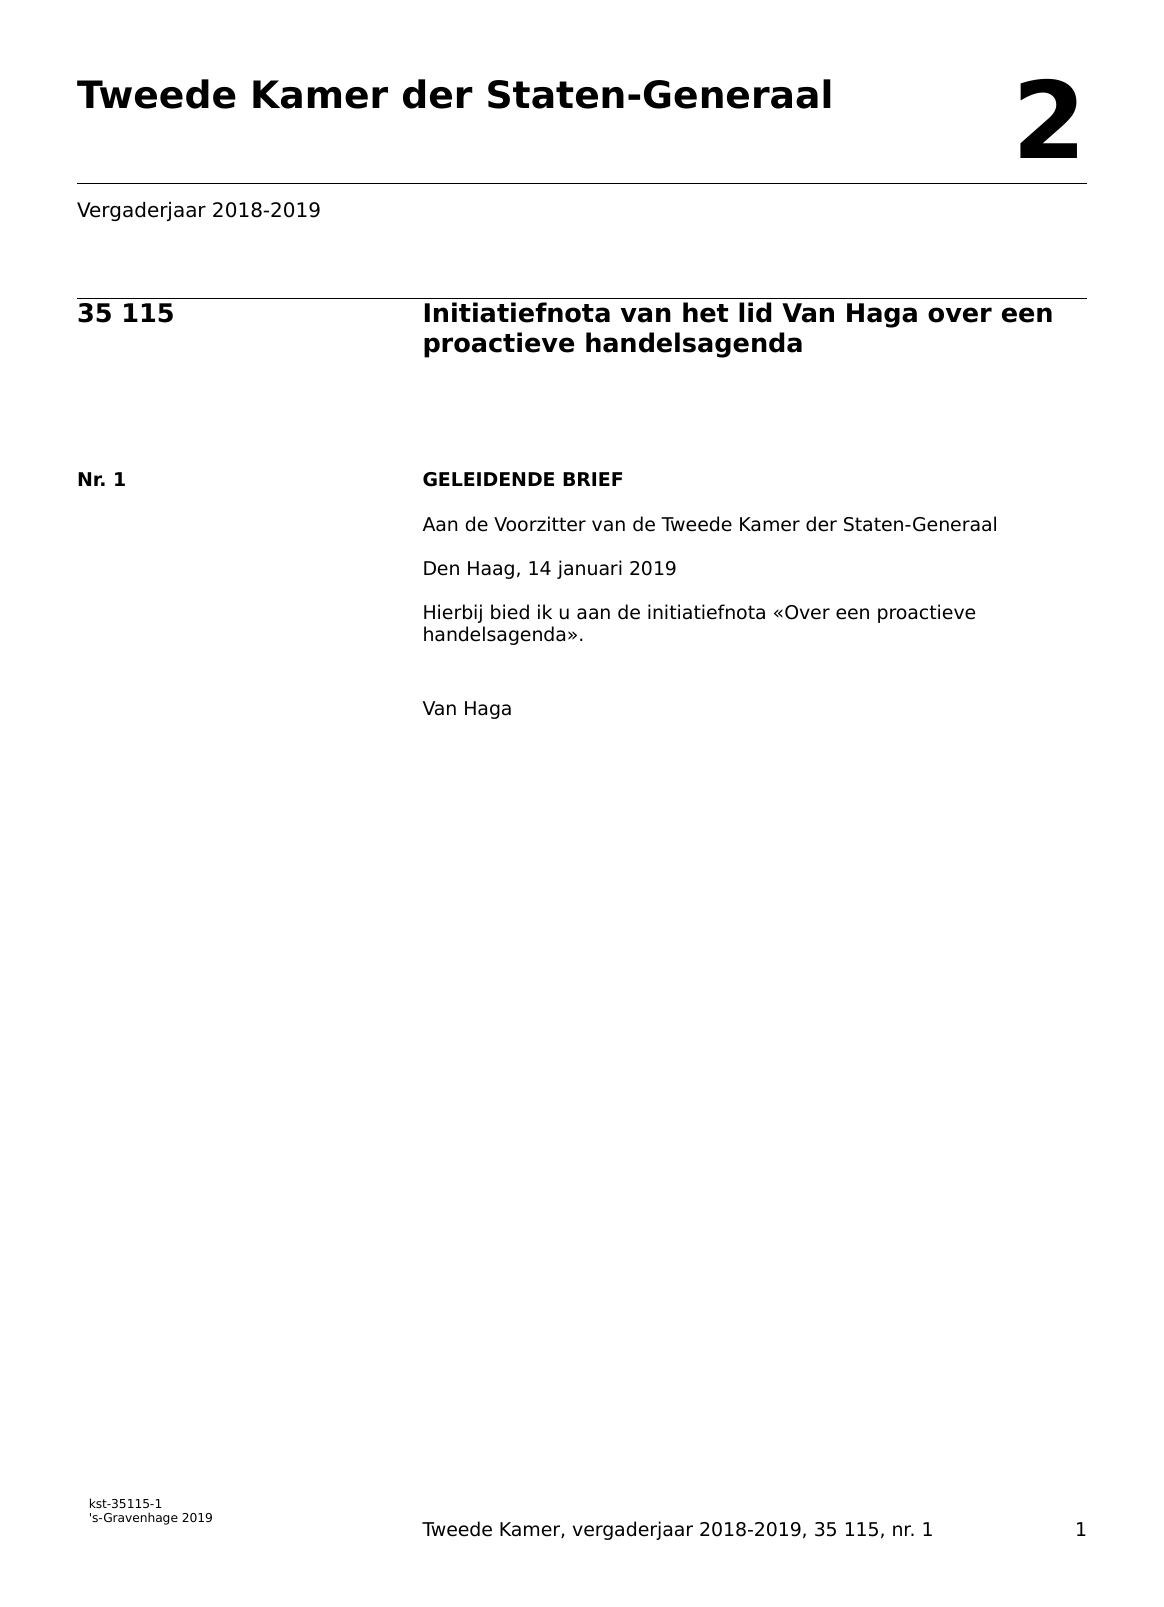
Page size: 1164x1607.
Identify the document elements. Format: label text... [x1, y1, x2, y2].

text Aan de Voorzitter van de Tweede Kamer der Staten-Generaal [422, 513, 1087, 536]
text kst-35115-1 [88, 1497, 323, 1511]
text Hierbij bied ik u aan de initiatiefnota «Over een proactieve handelsagenda». [422, 602, 1087, 646]
text Van Haga [422, 676, 1087, 720]
text 's-Gravenhage 2019 [88, 1511, 323, 1525]
table_header 2 [886, 59, 1087, 183]
subtitle 35 115 Initiatiefnota van het lid Van Haga over een proactieve handelsagenda [77, 299, 1087, 358]
text Den Haag, 14 januari 2019 [422, 558, 1087, 580]
table_header Tweede Kamer der Staten-Generaal [77, 59, 886, 183]
table_cell Vergaderjaar 2018-2019 [77, 184, 1087, 298]
subtitle Nr. 1 GELEIDENDE BRIEF [77, 469, 1087, 491]
